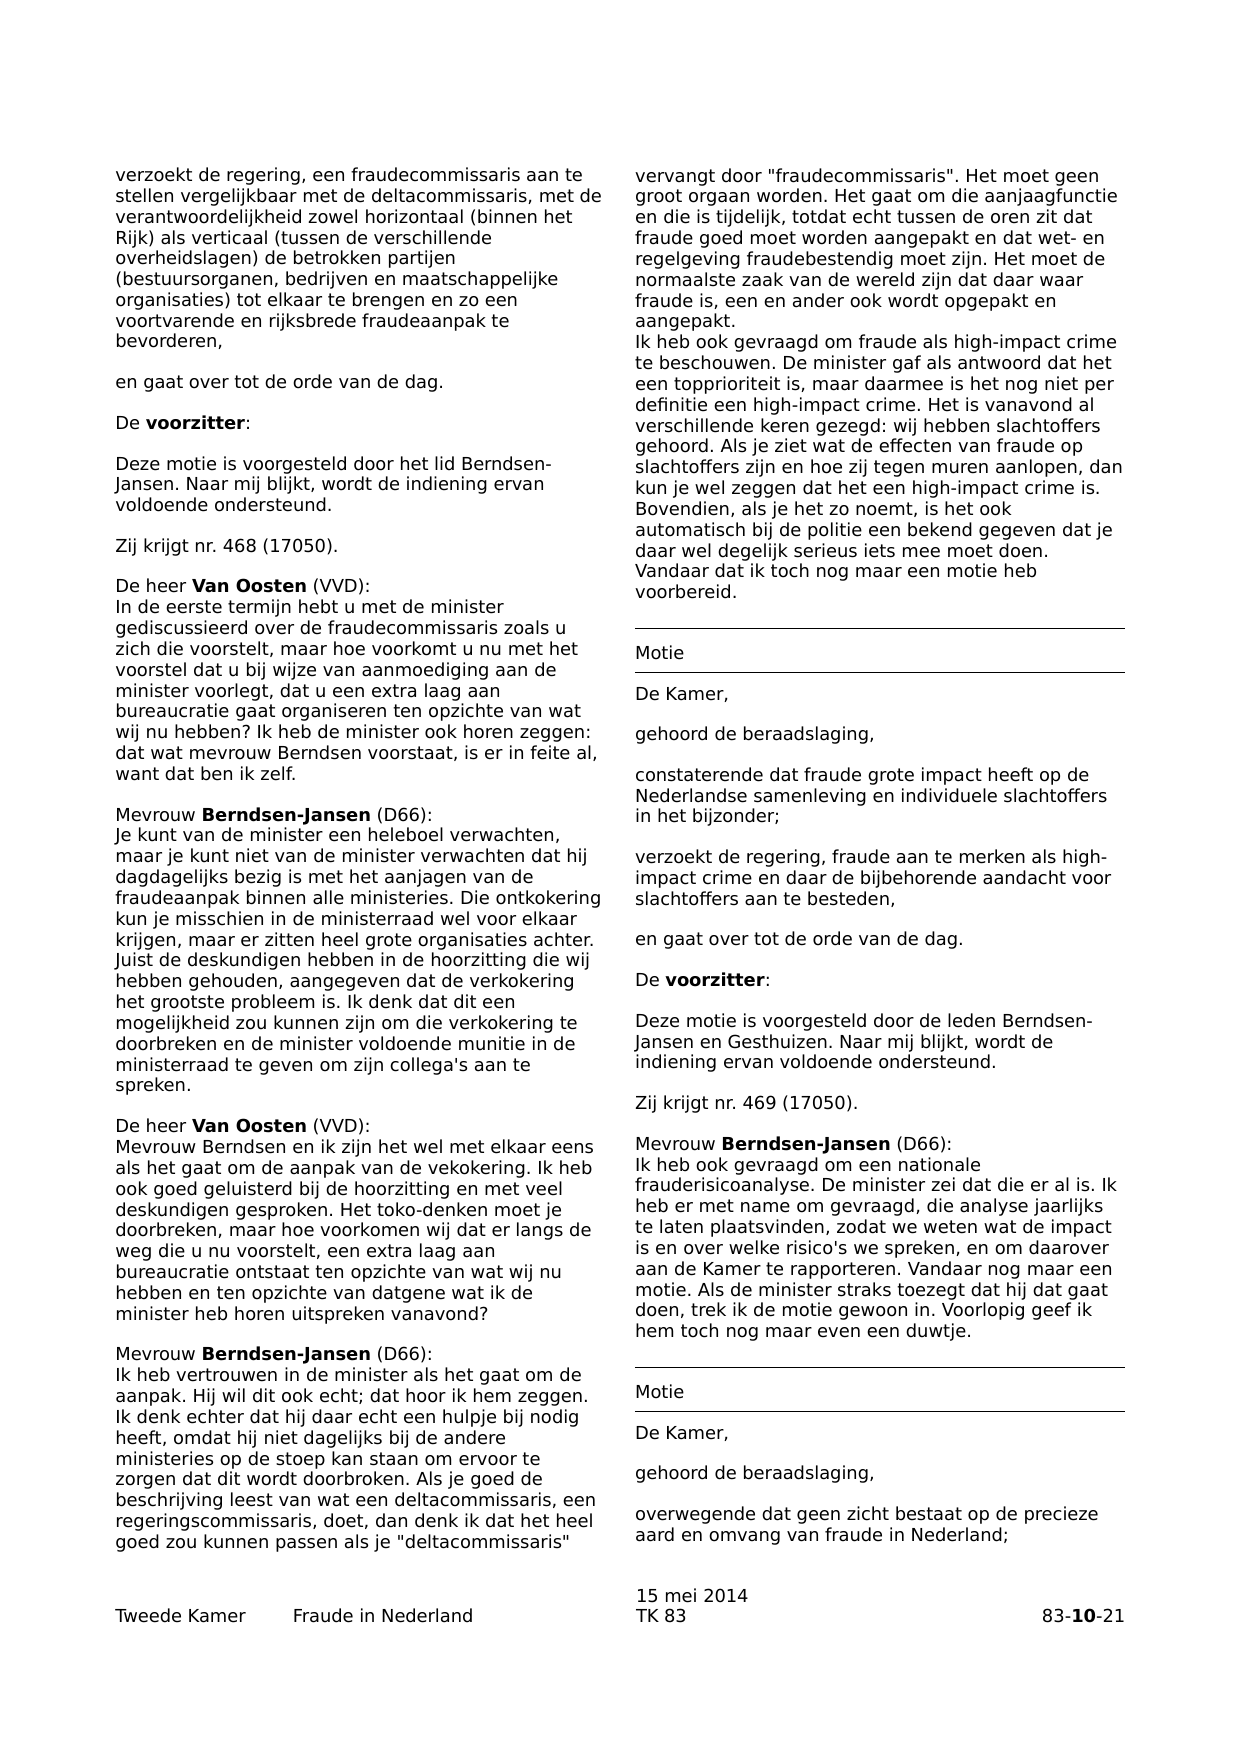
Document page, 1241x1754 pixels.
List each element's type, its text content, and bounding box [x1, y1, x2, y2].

text Ik heb ook gevraagd om een nationale frauderisicoanalyse. De minister zei dat die er al is. Ik heb er met name om gevraagd, die analyse jaarlijks te laten plaatsvinden, zodat we weten wat de impact is en over welke risico's we spreken, en om daarover aan de Kamer te rapporteren. Vandaar nog maar een motie. Als de minister straks toezegt dat hij dat gaat doen, trek ik de motie gewoon in. Voorlopig geef ik hem toch nog maar even een duwtje. [635, 1154, 1125, 1342]
text Mevrouw Berndsen en ik zijn het wel met elkaar eens als het gaat om de aanpak van de vekokering. Ik heb ook goed geluisterd bij de hoorzitting en met veel deskundigen gesproken. Het toko-denken moet je doorbreken, maar hoe voorkomen wij dat er langs de weg die u nu voorstelt, een extra laag aan bureaucratie ontstaat ten opzichte van wat wij nu hebben en ten opzichte van datgene wat ik de minister heb horen uitspreken vanavond? [115, 1137, 605, 1324]
text Mevrouw Berndsen-Jansen (D66): [635, 1134, 1125, 1154]
text De voorzitter: [115, 413, 605, 433]
text en gaat over tot de orde van de dag. [635, 929, 1125, 950]
text Je kunt van de minister een heleboel verwachten, maar je kunt niet van de minister verwachten dat hij dagdagelijks bezig is met het aanjagen van de fraudeaanpak binnen alle ministeries. Die ontkokering kun je misschien in de ministerraad wel voor elkaar krijgen, maar er zitten heel grote organisaties achter. Juist de deskundigen hebben in de hoorzitting die wij hebben gehouden, aangegeven dat de verkokering het grootste probleem is. Ik denk dat dit een mogelijkheid zou kunnen zijn om die verkokering te doorbreken en de minister voldoende munitie in de ministerraad te geven om zijn collega's aan te spreken. [115, 825, 605, 1096]
text gehoord de beraadslaging, [635, 724, 1125, 745]
text Motie [635, 643, 1125, 663]
text vervangt door "fraudecommissaris". Het moet geen groot orgaan worden. Het gaat om die aanjaagfunctie en die is tijdelijk, totdat echt tussen de oren zit dat fraude goed moet worden aangepakt en dat wet- en regelgeving fraudebestendig moet zijn. Het moet de normaalste zaak van de wereld zijn dat daar waar fraude is, een en ander ook wordt opgepakt en aangepakt. [635, 165, 1125, 332]
text Mevrouw Berndsen-Jansen (D66): [115, 1344, 605, 1365]
text In de eerste termijn hebt u met de minister gediscussieerd over de fraudecommissaris zoals u zich die voorstelt, maar hoe voorkomt u nu met het voorstel dat u bij wijze van aanmoediging aan de minister voorlegt, dat u een extra laag aan bureaucratie gaat organiseren ten opzichte van wat wij nu hebben? Ik heb de minister ook horen zeggen: dat wat mevrouw Berndsen voorstaat, is er in feite al, want dat ben ik zelf. [115, 597, 605, 784]
text De heer Van Oosten (VVD): [115, 576, 605, 597]
text De Kamer, [635, 683, 1125, 704]
text De Kamer, [635, 1422, 1125, 1443]
text De voorzitter: [635, 970, 1125, 991]
text verzoekt de regering, fraude aan te merken als high-impact crime en daar de bijbehorende aandacht voor slachtoffers aan te besteden, [635, 847, 1125, 909]
text De heer Van Oosten (VVD): [115, 1116, 605, 1137]
text Deze motie is voorgesteld door de leden Berndsen-Jansen en Gesthuizen. Naar mij blijkt, wordt de indiening ervan voldoende ondersteund. [635, 1011, 1125, 1073]
text overwegende dat geen zicht bestaat op de precieze aard en omvang van fraude in Nederland; [635, 1504, 1125, 1545]
text verzoekt de regering, een fraudecommissaris aan te stellen vergelijkbaar met de deltacommissaris, met de verantwoordelijkheid zowel horizontaal (binnen het Rijk) als verticaal (tussen de verschillende overheidslagen) de betrokken partijen (bestuursorganen, bedrijven en maatschappelijke organisaties) tot elkaar te brengen en zo een voortvarende en rijksbrede fraudeaanpak te bevorderen, [115, 165, 605, 352]
text Zij krijgt nr. 469 (17050). [635, 1093, 1125, 1114]
text Zij krijgt nr. 468 (17050). [115, 536, 605, 556]
text en gaat over tot de orde van de dag. [115, 372, 605, 393]
text Mevrouw Berndsen-Jansen (D66): [115, 804, 605, 825]
text Ik heb ook gevraagd om fraude als high-impact crime te beschouwen. De minister gaf als antwoord dat het een topprioriteit is, maar daarmee is het nog niet per definitie een high-impact crime. Het is vanavond al verschillende keren gezegd: wij hebben slachtoffers gehoord. Als je ziet wat de effecten van fraude op slachtoffers zijn en hoe zij tegen muren aanlopen, dan kun je wel zeggen dat het een high-impact crime is. Bovendien, als je het zo noemt, is het ook automatisch bij de politie een bekend gegeven dat je daar wel degelijk serieus iets mee moet doen. Vandaar dat ik toch nog maar een motie heb voorbereid. [635, 332, 1125, 603]
text Motie [635, 1382, 1125, 1402]
text gehoord de beraadslaging, [635, 1463, 1125, 1484]
text constaterende dat fraude grote impact heeft op de Nederlandse samenleving en individuele slachtoffers in het bijzonder; [635, 765, 1125, 827]
text Ik heb vertrouwen in de minister als het gaat om de aanpak. Hij wil dit ook echt; dat hoor ik hem zeggen. Ik denk echter dat hij daar echt een hulpje bij nodig heeft, omdat hij niet dagelijks bij de andere ministeries op de stoep kan staan om ervoor te zorgen dat dit wordt doorbroken. Als je goed de beschrijving leest van wat een deltacommissaris, een regeringscommissaris, doet, dan denk ik dat het heel goed zou kunnen passen als je "deltacommissaris" [115, 1365, 605, 1552]
text Deze motie is voorgesteld door het lid Berndsen-Jansen. Naar mij blijkt, wordt de indiening ervan voldoende ondersteund. [115, 453, 605, 516]
